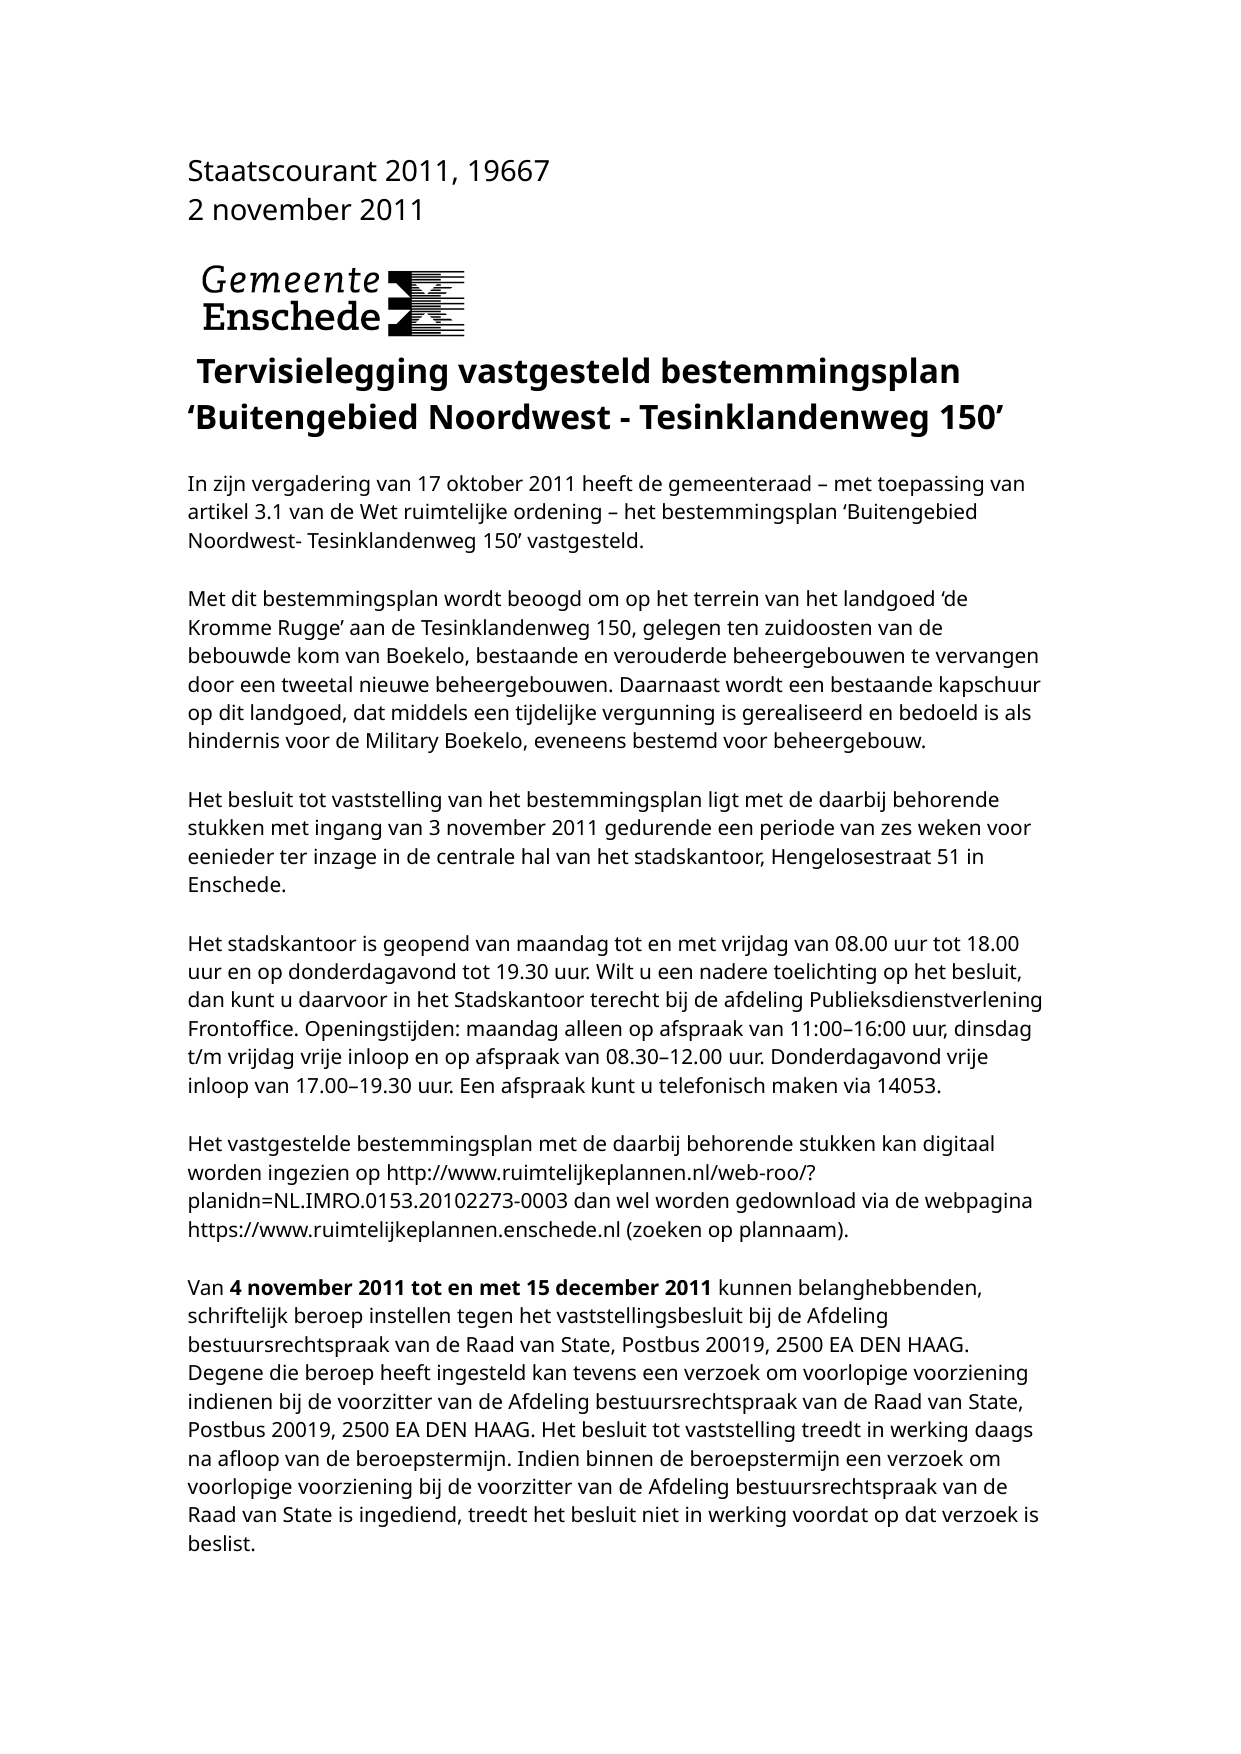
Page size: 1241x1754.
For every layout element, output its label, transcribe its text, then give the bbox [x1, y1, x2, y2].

text Degene die beroep heeft ingesteld kan tevens een verzoek om voorlopige voorziening indienen bij de voorzitter van de Afdeling bestuursrechtspraak van de Raad van State, Postbus 20019, 2500 EA DEN HAAG. Het besluit tot vaststelling treedt in werking daags na afloop van de beroepstermijn. Indien binnen de beroepstermijn een verzoek om voorlopige voorziening bij de voorzitter van de Afdeling bestuursrechtspraak van de Raad van State is ingediend, treedt het besluit niet in werking voordat op dat verzoek is beslist. [187, 1358, 1053, 1557]
text Van 4 november 2011 tot en met 15 december 2011 kunnen belanghebbenden, schriftelijk beroep instellen tegen het vaststellingsbesluit bij de Afdeling bestuursrechtspraak van de Raad van State, Postbus 20019, 2500 EA DEN HAAG. [187, 1273, 1053, 1358]
picture [187, 258, 484, 348]
text Staatscourant 2011, 19667 [187, 150, 1053, 190]
subtitle Tervisielegging vastgesteld bestemmingsplan ‘Buitengebied Noordwest - Tesinklandenweg 150’ [187, 271, 1053, 439]
text Het vastgestelde bestemmingsplan met de daarbij behorende stukken kan digitaal worden ingezien op http://www.ruimtelijkeplannen.nl/web-roo/?planidn=NL.IMRO.0153.20102273-0003 dan wel worden gedownload via de webpagina https://www.ruimtelijkeplannen.enschede.nl (zoeken op plannaam). [187, 1129, 1053, 1243]
text In zijn vergadering van 17 oktober 2011 heeft de gemeenteraad – met toepassing van artikel 3.1 van de Wet ruimtelijke ordening – het bestemmingsplan ‘Buitengebied Noordwest- Tesinklandenweg 150’ vastgesteld. [187, 469, 1053, 554]
text 2 november 2011 [187, 190, 1053, 229]
text Het stadskantoor is geopend van maandag tot en met vrijdag van 08.00 uur tot 18.00 uur en op donderdagavond tot 19.30 uur. Wilt u een nadere toelichting op het besluit, dan kunt u daarvoor in het Stadskantoor terecht bij de afdeling Publieksdienstverlening Frontoffice. Openingstijden: maandag alleen op afspraak van 11:00–16:00 uur, dinsdag t/m vrijdag vrije inloop en op afspraak van 08.30–12.00 uur. Donderdagavond vrije inloop van 17.00–19.30 uur. Een afspraak kunt u telefonisch maken via 14053. [187, 929, 1053, 1099]
text Het besluit tot vaststelling van het bestemmingsplan ligt met de daarbij behorende stukken met ingang van 3 november 2011 gedurende een periode van zes weken voor eenieder ter inzage in de centrale hal van het stadskantoor, Hengelosestraat 51 in Enschede. [187, 785, 1053, 899]
text Met dit bestemmingsplan wordt beoogd om op het terrein van het landgoed ‘de Kromme Rugge’ aan de Tesinklandenweg 150, gelegen ten zuidoosten van de bebouwde kom van Boekelo, bestaande en verouderde beheergebouwen te vervangen door een tweetal nieuwe beheergebouwen. Daarnaast wordt een bestaande kapschuur op dit landgoed, dat middels een tijdelijke vergunning is gerealiseerd en bedoeld is als hindernis voor de Military Boekelo, eveneens bestemd voor beheergebouw. [187, 584, 1053, 755]
